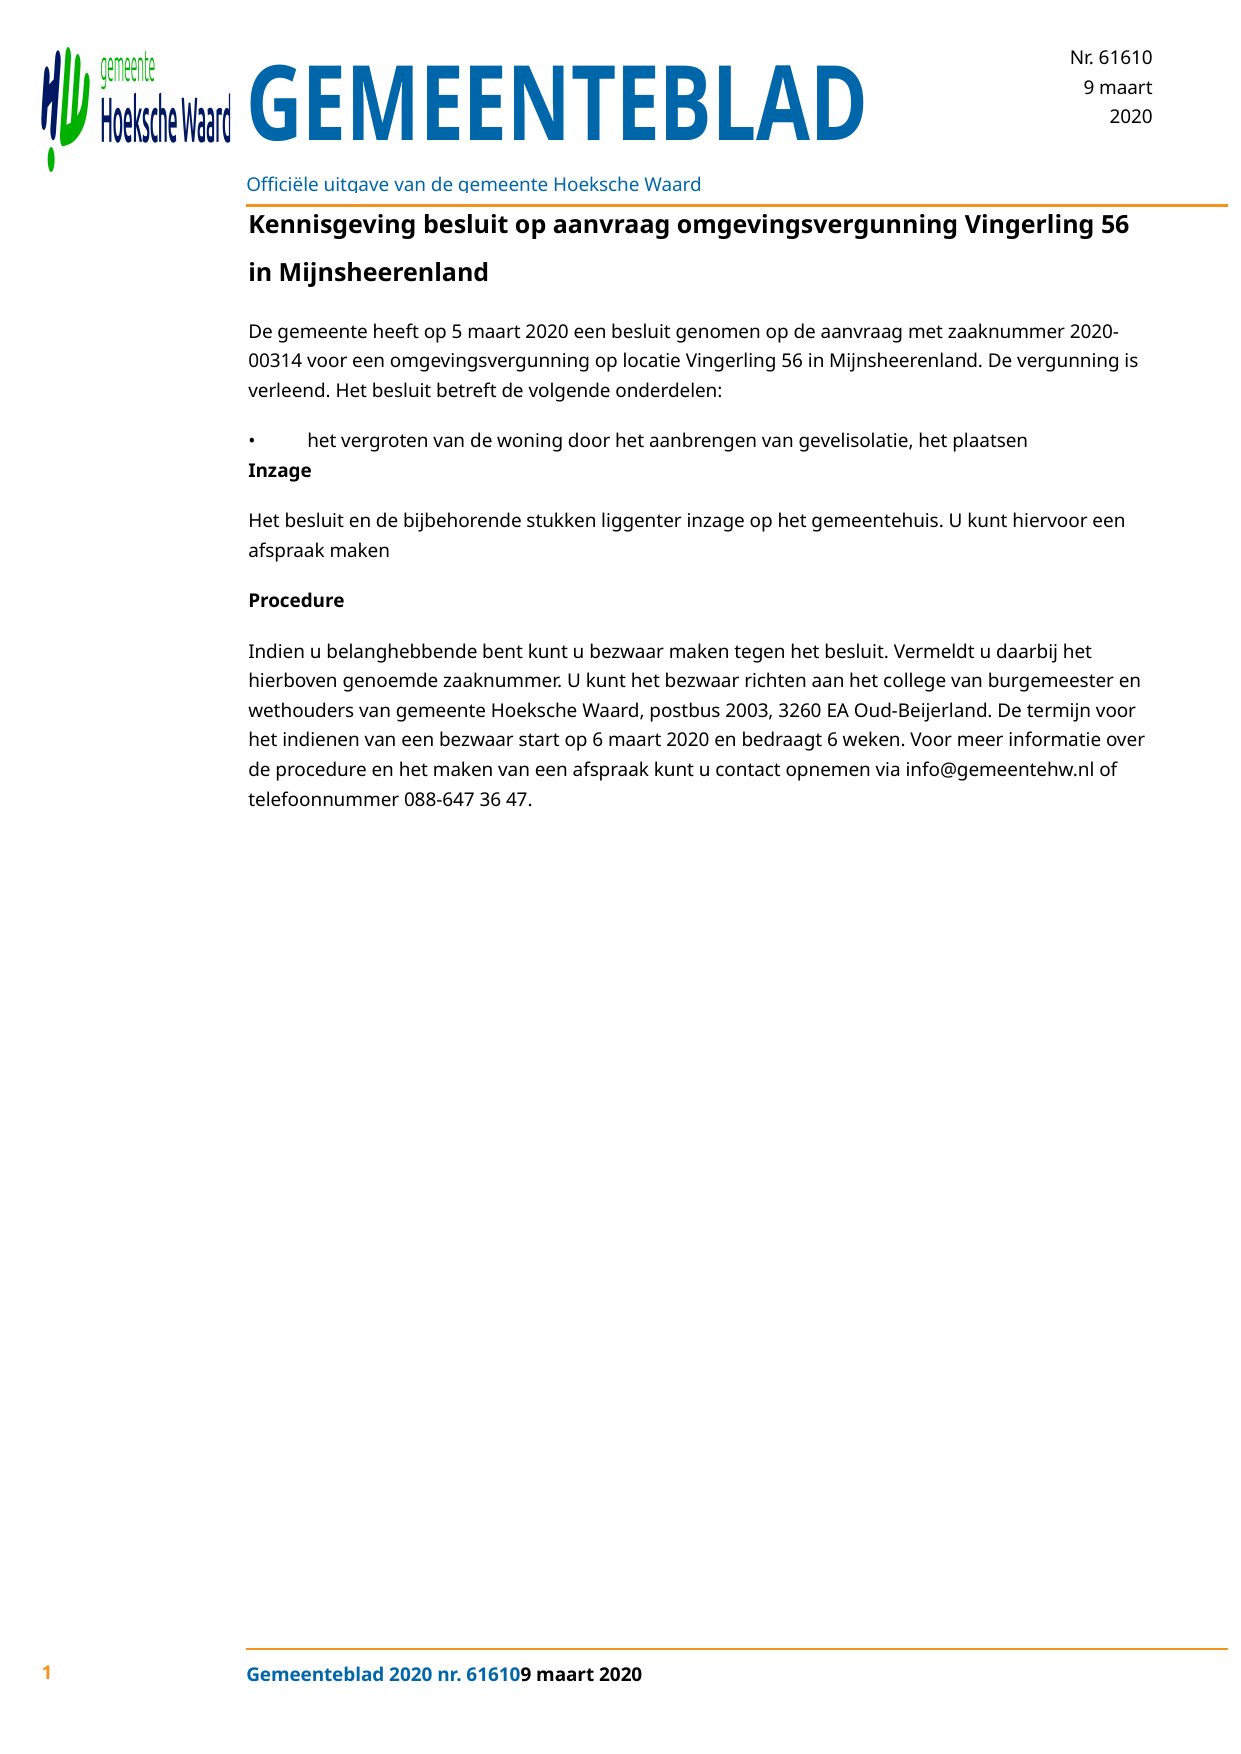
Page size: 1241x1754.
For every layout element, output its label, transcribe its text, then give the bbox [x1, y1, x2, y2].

text Het besluit en de bijbehorende stukken liggenter inzage op het gemeentehuis. U kunt hiervoor een afspraak maken [248, 507, 1152, 563]
text De gemeente heeft op 5 maart 2020 een besluit genomen op de aanvraag met zaaknummer 2020-00314 voor een omgevingsvergunning op locatie Vingerling 56 in Mijnsheerenland. De vergunning is verleend. Het besluit betreft de volgende onderdelen: [248, 318, 1152, 403]
text Inzage [248, 457, 1152, 483]
list het vergroten van de woning door het aanbrengen van gevelisolatie, het plaatsen [248, 427, 1152, 453]
picture [41, 47, 231, 172]
text Kennisgeving besluit op aanvraag omgevingsvergunning Vingerling 56 in Mijnsheerenland [248, 207, 1152, 288]
text Procedure [248, 587, 1152, 613]
text Indien u belanghebbende bent kunt u bezwaar maken tegen het besluit. Vermeldt u daarbij het hierboven genoemde zaaknummer. U kunt het bezwaar richten aan het college van burgemeester en wethouders van gemeente Hoeksche Waard, postbus 2003, 3260 EA Oud-Beijerland. De termijn voor het indienen van een bezwaar start op 6 maart 2020 en bedraagt 6 weken. Voor meer informatie over de procedure en het maken van een afspraak kunt u contact opnemen via info@gemeentehw.nl of telefoonnummer 088-647 36 47. [248, 638, 1152, 812]
